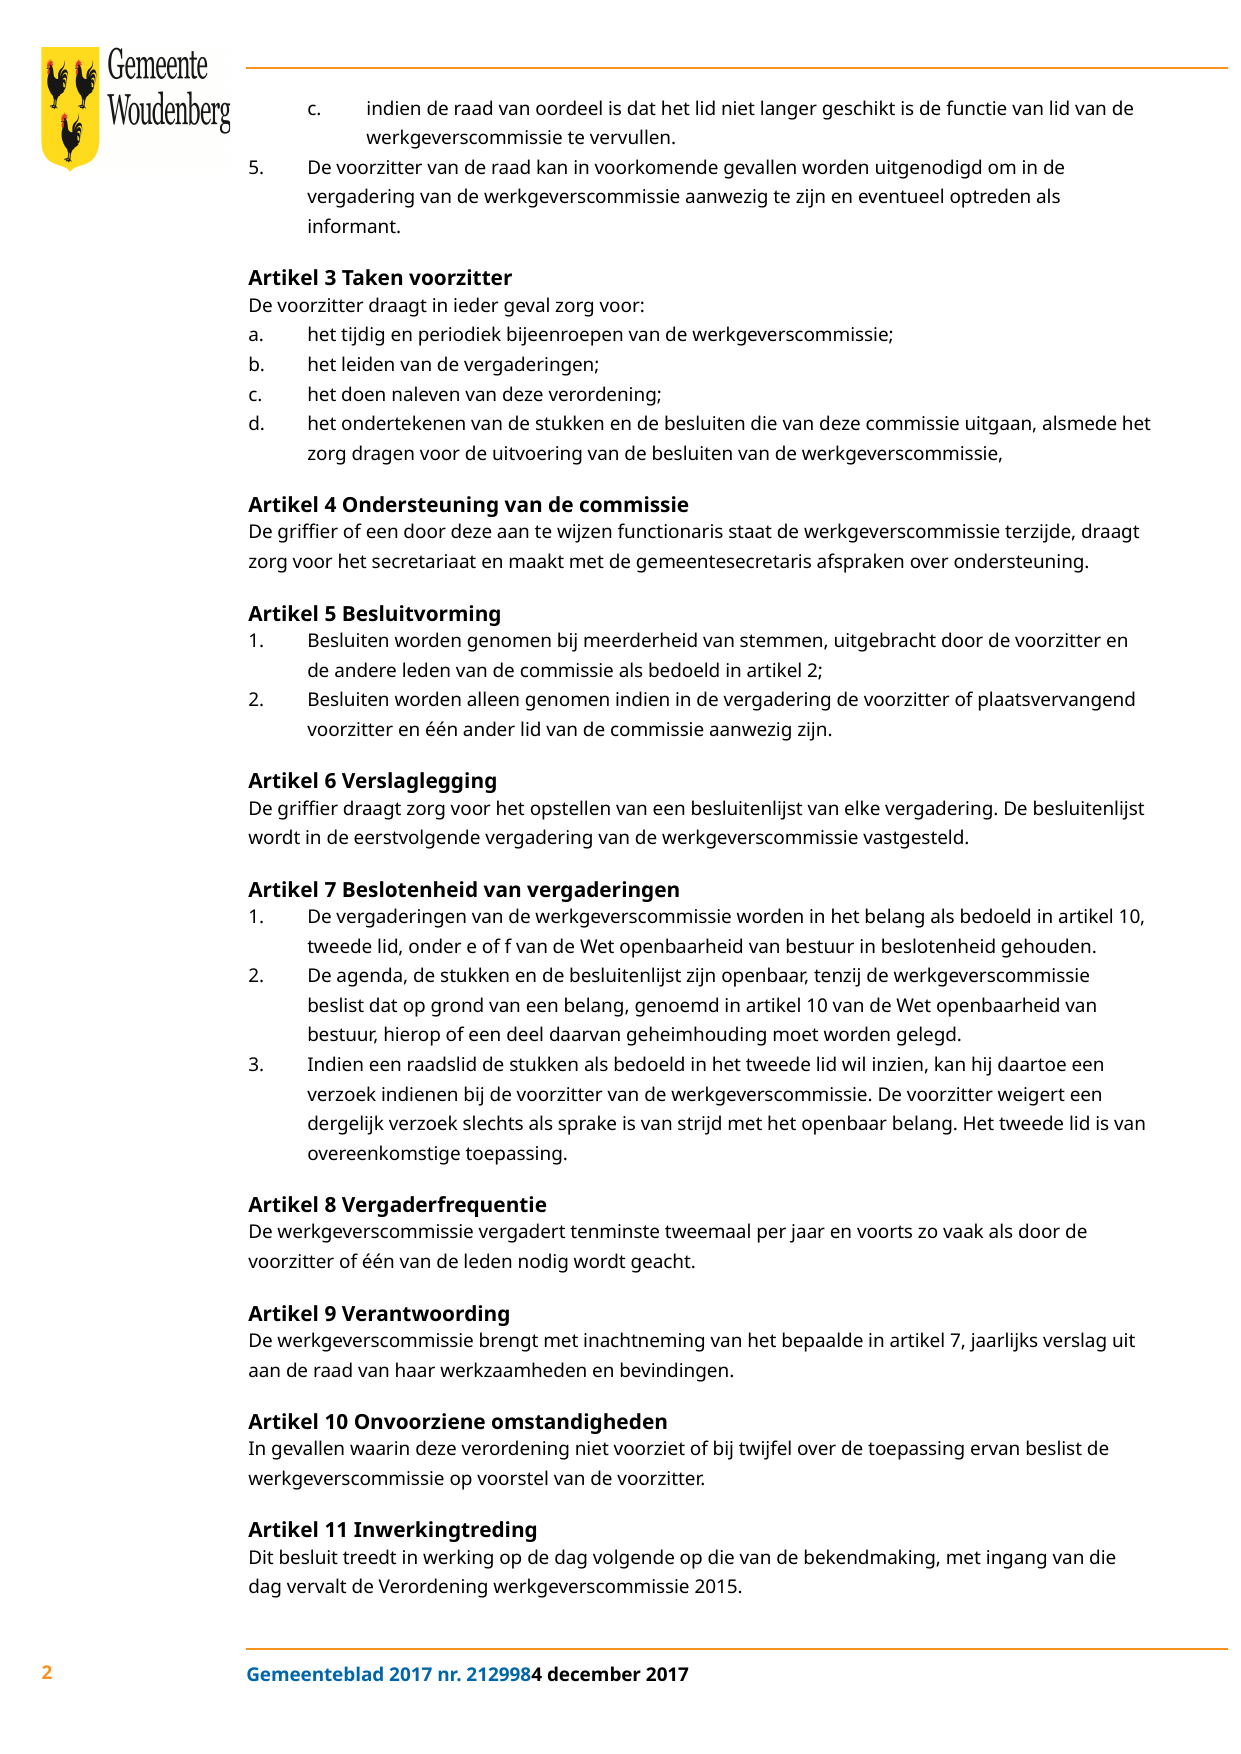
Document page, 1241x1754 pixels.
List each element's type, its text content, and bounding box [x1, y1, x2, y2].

text De werkgeverscommissie brengt met inachtneming van het bepaalde in artikel 7, jaarlijks verslag uit aan de raad van haar werkzaamheden en bevindingen. [248, 1327, 1152, 1382]
list het tijdig en periodiek bijeenroepen van de werkgeverscommissie; [248, 322, 1152, 347]
text Artikel 9 Verantwoording [248, 1299, 1152, 1327]
text De voorzitter draagt in ieder geval zorg voor: [248, 292, 1152, 318]
text Dit besluit treedt in werking op de dag volgende op die van de bekendmaking, met ingang van die dag vervalt de Verordening werkgeverscommissie 2015. [248, 1544, 1152, 1599]
text Artikel 10 Onvoorziene omstandigheden [248, 1407, 1152, 1436]
text Artikel 5 Besluitvorming [248, 599, 1152, 627]
list De voorzitter van de raad kan in voorkomende gevallen worden uitgenodigd om in de vergadering van de werkgeverscommissie aanwezig te zijn en eventueel optreden als informant. [248, 154, 1152, 239]
list Besluiten worden genomen bij meerderheid van stemmen, uitgebracht door de voorzitter en de andere leden van de commissie als bedoeld in artikel 2; [248, 627, 1152, 682]
text De griffier of een door deze aan te wijzen functionaris staat de werkgeverscommissie terzijde, draagt zorg voor het secretariaat en maakt met de gemeentesecretaris afspraken over ondersteuning. [248, 519, 1152, 574]
picture [41, 47, 231, 172]
list De agenda, de stukken en de besluitenlijst zijn openbaar, tenzij de werkgeverscommissie beslist dat op grond van een belang, genoemd in artikel 10 van de Wet openbaarheid van bestuur, hierop of een deel daarvan geheimhouding moet worden gelegd. [248, 962, 1152, 1047]
list het ondertekenen van de stukken en de besluiten die van deze commissie uitgaan, alsmede het zorg dragen voor de uitvoering van de besluiten van de werkgeverscommissie, [248, 410, 1152, 466]
text Artikel 6 Verslaglegging [248, 766, 1152, 795]
list Indien een raadslid de stukken als bedoeld in het tweede lid wil inzien, kan hij daartoe een verzoek indienen bij de voorzitter van de werkgeverscommissie. De voorzitter weigert een dergelijk verzoek slechts als sprake is van strijd met het openbaar belang. Het tweede lid is van overeenkomstige toepassing. [248, 1051, 1152, 1166]
list De vergaderingen van de werkgeverscommissie worden in het belang als bedoeld in artikel 10, tweede lid, onder e of f van de Wet openbaarheid van bestuur in beslotenheid gehouden. [248, 903, 1152, 958]
text Artikel 11 Inwerkingtreding [248, 1516, 1152, 1544]
text Artikel 8 Vergaderfrequentie [248, 1190, 1152, 1219]
text Artikel 4 Ondersteuning van de commissie [248, 490, 1152, 519]
list het leiden van de vergaderingen; [248, 351, 1152, 377]
list indien de raad van oordeel is dat het lid niet langer geschikt is de functie van lid van de werkgeverscommissie te vervullen. [307, 95, 1152, 150]
text De werkgeverscommissie vergadert tenminste tweemaal per jaar en voorts zo vaak als door de voorzitter of één van de leden nodig wordt geacht. [248, 1219, 1152, 1274]
list het doen naleven van deze verordening; [248, 381, 1152, 406]
text Artikel 7 Beslotenheid van vergaderingen [248, 875, 1152, 903]
text Artikel 3 Taken voorzitter [248, 263, 1152, 292]
text De griffier draagt zorg voor het opstellen van een besluitenlijst van elke vergadering. De besluitenlijst wordt in de eerstvolgende vergadering van de werkgeverscommissie vastgesteld. [248, 795, 1152, 850]
list Besluiten worden alleen genomen indien in de vergadering de voorzitter of plaatsvervangend voorzitter en één ander lid van de commissie aanwezig zijn. [248, 686, 1152, 742]
text In gevallen waarin deze verordening niet voorziet of bij twijfel over de toepassing ervan beslist de werkgeverscommissie op voorstel van de voorzitter. [248, 1436, 1152, 1491]
